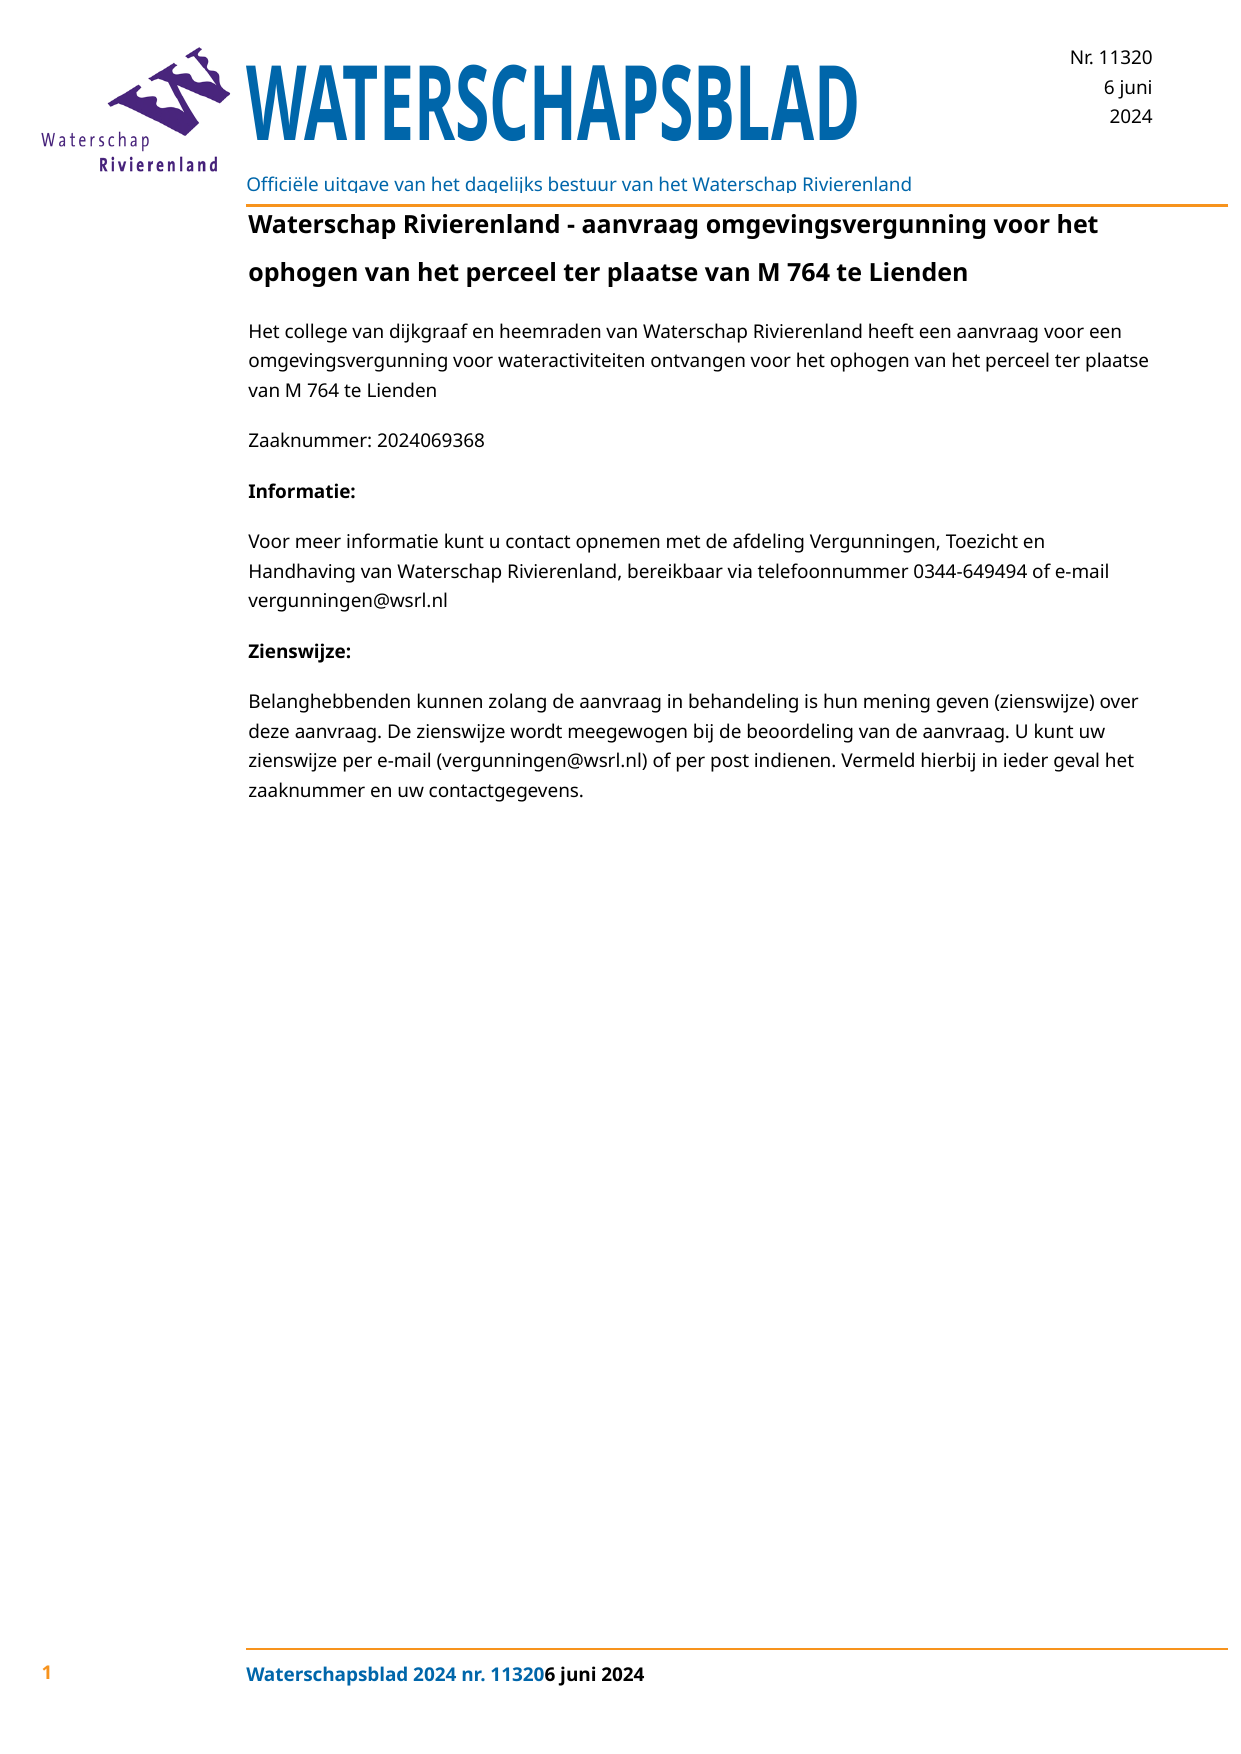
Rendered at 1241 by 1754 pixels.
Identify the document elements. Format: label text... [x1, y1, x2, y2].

text Het college van dijkgraaf en heemraden van Waterschap Rivierenland heeft een aanvraag voor een omgevingsvergunning voor wateractiviteiten ontvangen voor het ophogen van het perceel ter plaatse van M 764 te Lienden [248, 318, 1152, 403]
text Voor meer informatie kunt u contact opnemen met de afdeling Vergunningen, Toezicht en Handhaving van Waterschap Rivierenland, bereikbaar via telefoonnummer 0344-649494 of e-mail vergunningen@wsrl.nl [248, 528, 1152, 613]
text Zienswijze: [248, 638, 1152, 664]
text Waterschap Rivierenland - aanvraag omgevingsvergunning voor het ophogen van het perceel ter plaatse van M 764 te Lienden [248, 207, 1152, 288]
picture [41, 47, 231, 172]
text Informatie: [248, 478, 1152, 504]
text Belanghebbenden kunnen zolang de aanvraag in behandeling is hun mening geven (zienswijze) over deze aanvraag. De zienswijze wordt meegewogen bij de beoordeling van de aanvraag. U kunt uw zienswijze per e-mail (vergunningen@wsrl.nl) of per post indienen. Vermeld hierbij in ieder geval het zaaknummer en uw contactgegevens. [248, 688, 1152, 803]
text Zaaknummer: 2024069368 [248, 427, 1152, 453]
